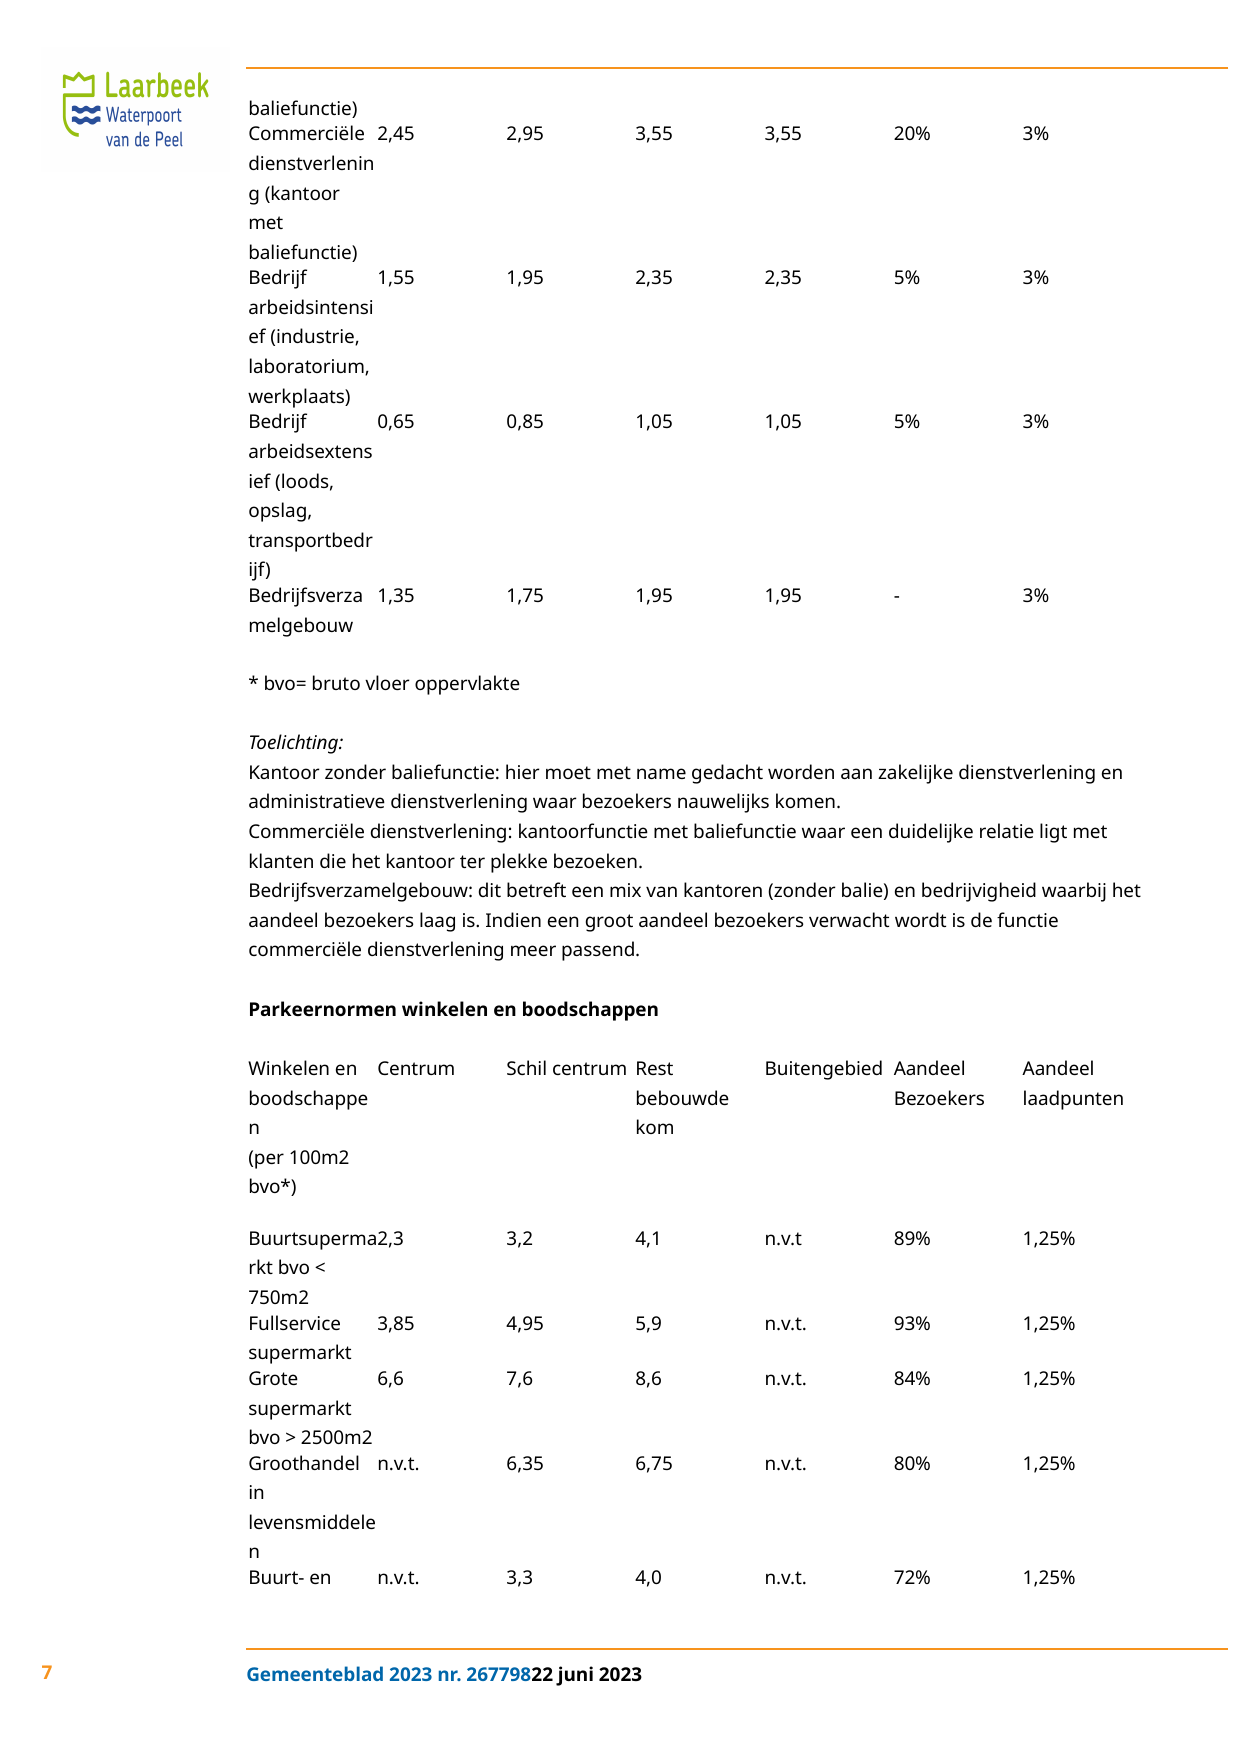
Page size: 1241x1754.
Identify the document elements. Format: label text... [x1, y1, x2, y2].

table_cell 3% [1023, 409, 1152, 582]
table_cell 8,6 [635, 1365, 764, 1450]
table_cell 1,35 [377, 582, 506, 638]
table_cell 2,35 [635, 265, 764, 409]
table_cell 3,3 [506, 1565, 635, 1590]
table_cell n.v.t. [764, 1365, 893, 1450]
text Bedrijfsverzamelgebouw: dit betreft een mix van kantoren (zonder balie) en bedrijvigheid waarbij het aandeel bezoekers laag is. Indien een groot aandeel bezoekers verwacht wordt is de functie commerciële dienstverlening meer passend. [248, 877, 1152, 962]
table_header Aandeel Bezoekers [894, 1055, 1022, 1199]
table_cell 1,95 [635, 582, 764, 638]
table_cell 89% [894, 1225, 1022, 1310]
text Toelichting: [248, 729, 1152, 755]
table_header Schil centrum [506, 1055, 635, 1199]
table_cell 4,1 [635, 1225, 764, 1310]
table_cell [248, 1199, 377, 1225]
table_cell 3,55 [764, 121, 893, 264]
table_cell 84% [894, 1365, 1022, 1450]
table_cell Fullservice supermarkt [248, 1310, 377, 1365]
table_cell 5% [894, 265, 1022, 409]
table_cell 2,3 [377, 1225, 506, 1310]
text Kantoor zonder baliefunctie: hier moet met name gedacht worden aan zakelijke dienstverlening en administratieve dienstverlening waar bezoekers nauwelijks komen. [248, 759, 1152, 814]
table_cell 1,05 [635, 409, 764, 582]
table_cell [894, 95, 1022, 121]
table_cell [506, 1199, 635, 1225]
table_cell n.v.t. [377, 1450, 506, 1564]
table_cell 1,25% [1023, 1310, 1152, 1365]
table_cell [764, 1199, 893, 1225]
table_cell n.v.t. [764, 1565, 893, 1590]
table_cell Groothandel in levensmiddelen [248, 1450, 377, 1564]
table_cell 72% [894, 1565, 1022, 1590]
table_cell 3% [1023, 265, 1152, 409]
table_cell 1,05 [764, 409, 893, 582]
table_cell 4,95 [506, 1310, 635, 1365]
table_cell 93% [894, 1310, 1022, 1365]
table_cell - [894, 582, 1022, 638]
table_cell 5% [894, 409, 1022, 582]
table_cell n.v.t [764, 1225, 893, 1310]
table_cell 0,85 [506, 409, 635, 582]
table_cell 1,25% [1023, 1365, 1152, 1450]
table_cell 6,75 [635, 1450, 764, 1564]
table_cell [635, 95, 764, 121]
table_cell 2,45 [377, 121, 506, 264]
table_cell [894, 1199, 1022, 1225]
table_cell Bedrijf arbeidsextensief (loods, opslag, transportbedrijf) [248, 409, 377, 582]
table_cell 1,25% [1023, 1225, 1152, 1310]
table_cell 3,2 [506, 1225, 635, 1310]
table_cell n.v.t. [764, 1450, 893, 1564]
table_cell [764, 95, 893, 121]
table_cell 3% [1023, 121, 1152, 264]
table_cell n.v.t. [377, 1565, 506, 1590]
table_cell Buurt- en [248, 1565, 377, 1590]
table_cell 1,95 [506, 265, 635, 409]
table_cell 1,95 [764, 582, 893, 638]
table_cell 4,0 [635, 1565, 764, 1590]
table_cell 6,35 [506, 1450, 635, 1564]
table_cell 80% [894, 1450, 1022, 1564]
table_cell Bedrijf arbeidsintensief (industrie, laboratorium, werkplaats) [248, 265, 377, 409]
table_cell 1,55 [377, 265, 506, 409]
table_cell 1,25% [1023, 1450, 1152, 1564]
table_cell [1023, 95, 1152, 121]
table_cell [506, 95, 635, 121]
text Commerciële dienstverlening: kantoorfunctie met baliefunctie waar een duidelijke relatie ligt met klanten die het kantoor ter plekke bezoeken. [248, 818, 1152, 874]
table_header Buitengebied [764, 1055, 893, 1199]
table_cell 6,6 [377, 1365, 506, 1450]
text Parkeernormen winkelen en boodschappen [248, 996, 1152, 1022]
table_cell 20% [894, 121, 1022, 264]
text * bvo= bruto vloer oppervlakte [248, 670, 1152, 696]
table_cell n.v.t. [764, 1310, 893, 1365]
table_cell 5,9 [635, 1310, 764, 1365]
table_header Rest bebouwde kom [635, 1055, 764, 1199]
table_header Aandeel laadpunten [1023, 1055, 1152, 1199]
table_cell 3% [1023, 582, 1152, 638]
table_cell 1,75 [506, 582, 635, 638]
table_cell Buurtsupermarkt bvo < 750m2 [248, 1225, 377, 1310]
table_cell 7,6 [506, 1365, 635, 1450]
table_header Centrum [377, 1055, 506, 1199]
table_cell [635, 1199, 764, 1225]
table_cell 3,55 [635, 121, 764, 264]
table_cell Bedrijfsverzamelgebouw [248, 582, 377, 638]
picture [41, 47, 231, 172]
table_cell 0,65 [377, 409, 506, 582]
table_header Winkelen en boodschappen (per 100m2 bvo*) [248, 1055, 377, 1199]
table_cell baliefunctie) [248, 95, 377, 121]
table_cell 3,85 [377, 1310, 506, 1365]
table_cell 2,95 [506, 121, 635, 264]
table_cell 1,25% [1023, 1565, 1152, 1590]
table_cell Commerciële dienstverlening (kantoor met baliefunctie) [248, 121, 377, 264]
table_cell [1023, 1199, 1152, 1225]
table_cell [377, 95, 506, 121]
table_cell [377, 1199, 506, 1225]
table_cell 2,35 [764, 265, 893, 409]
table_cell Grote supermarkt bvo > 2500m2 [248, 1365, 377, 1450]
